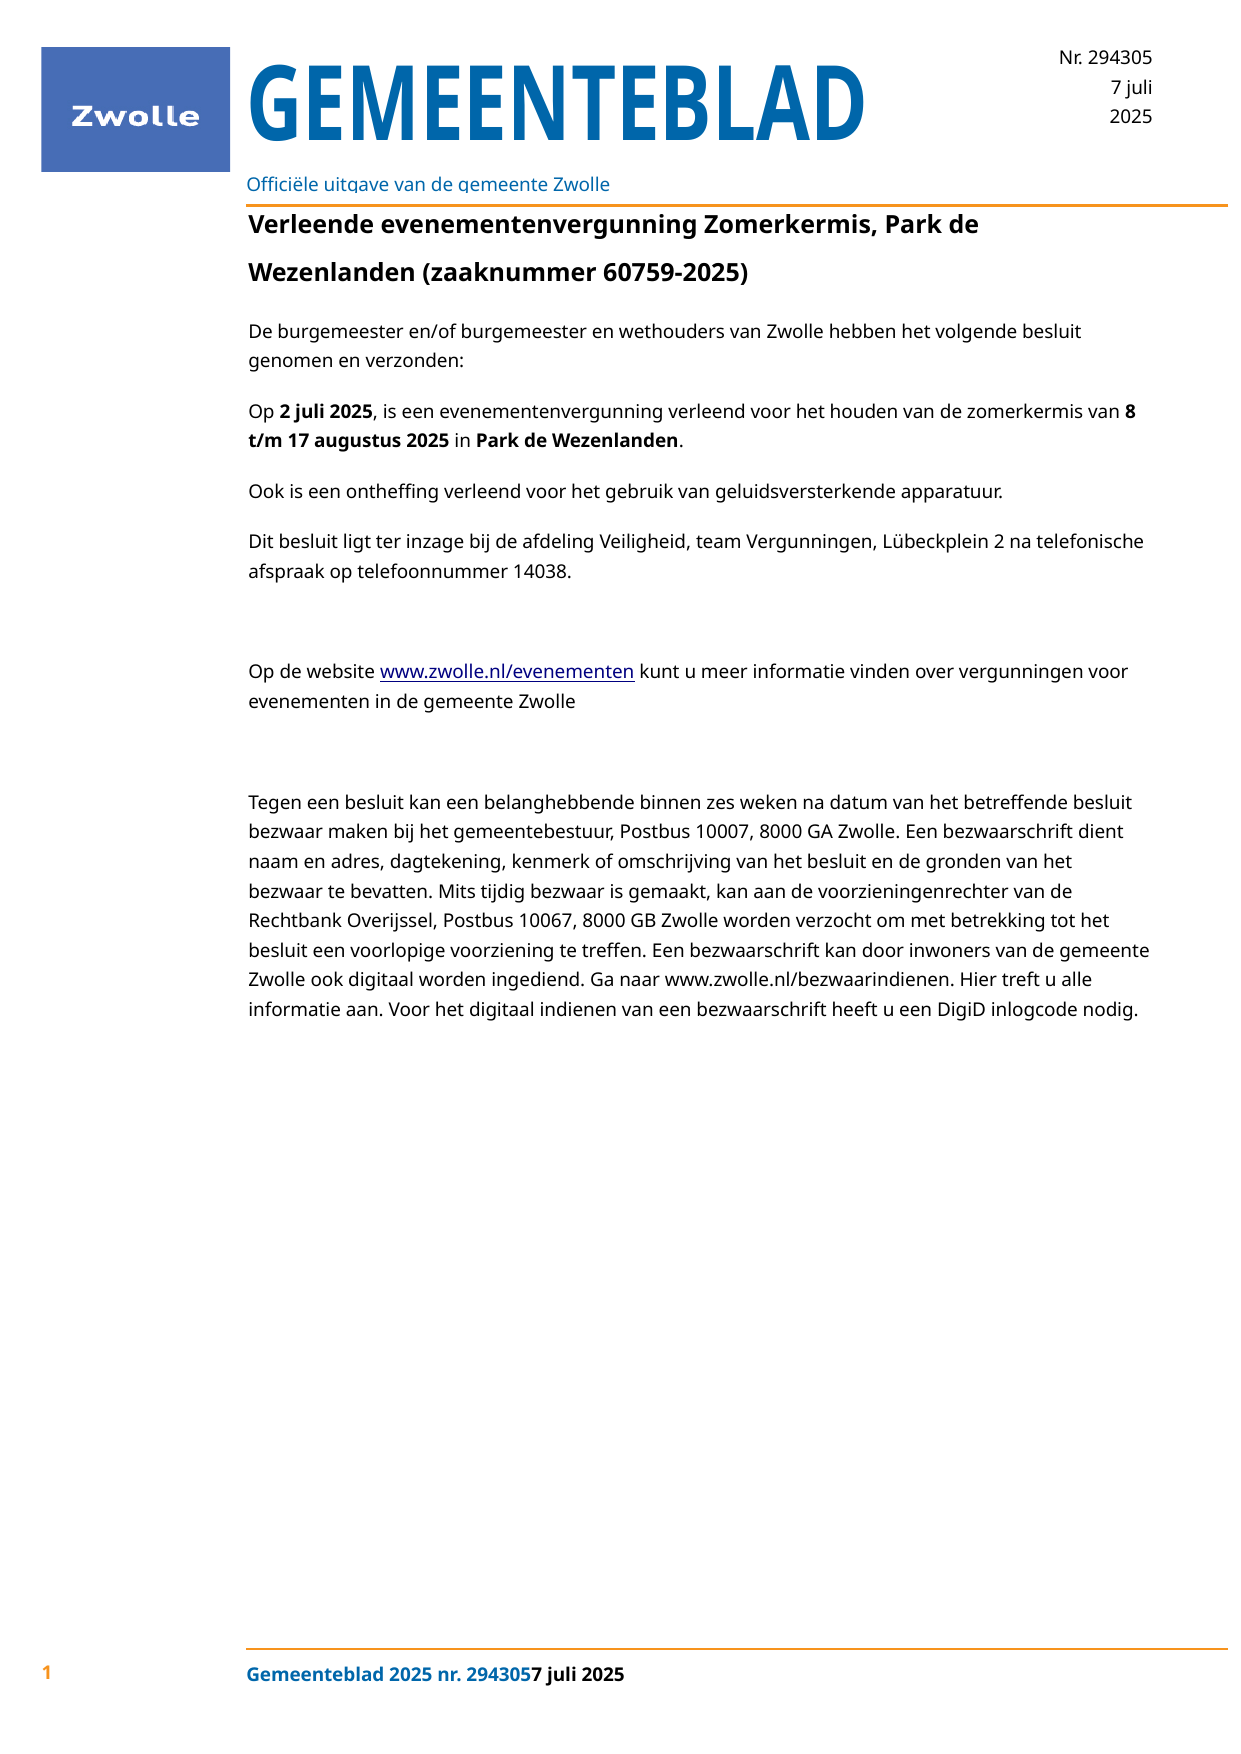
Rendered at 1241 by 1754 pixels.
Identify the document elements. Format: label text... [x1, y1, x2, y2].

text Op de website www.zwolle.nl/evenementen kunt u meer informatie vinden over vergunningen voor evenementen in de gemeente Zwolle [248, 659, 1152, 714]
picture [41, 47, 231, 172]
text De burgemeester en/of burgemeester en wethouders van Zwolle hebben het volgende besluit genomen en verzonden: [248, 318, 1152, 373]
text Dit besluit ligt ter inzage bij de afdeling Veiligheid, team Vergunningen, Lübeckplein 2 na telefonische afspraak op telefoonnummer 14038. [248, 528, 1152, 584]
text Verleende evenementenvergunning Zomerkermis, Park de Wezenlanden (zaaknummer 60759-2025) [248, 207, 1152, 288]
text Ook is een ontheffing verleend voor het gebruik van geluidsversterkende apparatuur. [248, 478, 1152, 504]
text Tegen een besluit kan een belanghebbende binnen zes weken na datum van het betreffende besluit bezwaar maken bij het gemeentebestuur, Postbus 10007, 8000 GA Zwolle. Een bezwaarschrift dient naam en adres, dagtekening, kenmerk of omschrijving van het besluit en de gronden van het bezwaar te bevatten. Mits tijdig bezwaar is gemaakt, kan aan de voorzieningenrechter van de Rechtbank Overijssel, Postbus 10067, 8000 GB Zwolle worden verzocht om met betrekking tot het besluit een voorlopige voorziening te treffen. Een bezwaarschrift kan door inwoners van de gemeente Zwolle ook digitaal worden ingediend. Ga naar www.zwolle.nl/bezwaarindienen. Hier treft u alle informatie aan. Voor het digitaal indienen van een bezwaarschrift heeft u een DigiD inlogcode nodig. [248, 789, 1152, 1022]
text Op 2 juli 2025, is een evenementenvergunning verleend voor het houden van de zomerkermis van 8 t/m 17 augustus 2025 in Park de Wezenlanden. [248, 398, 1152, 453]
